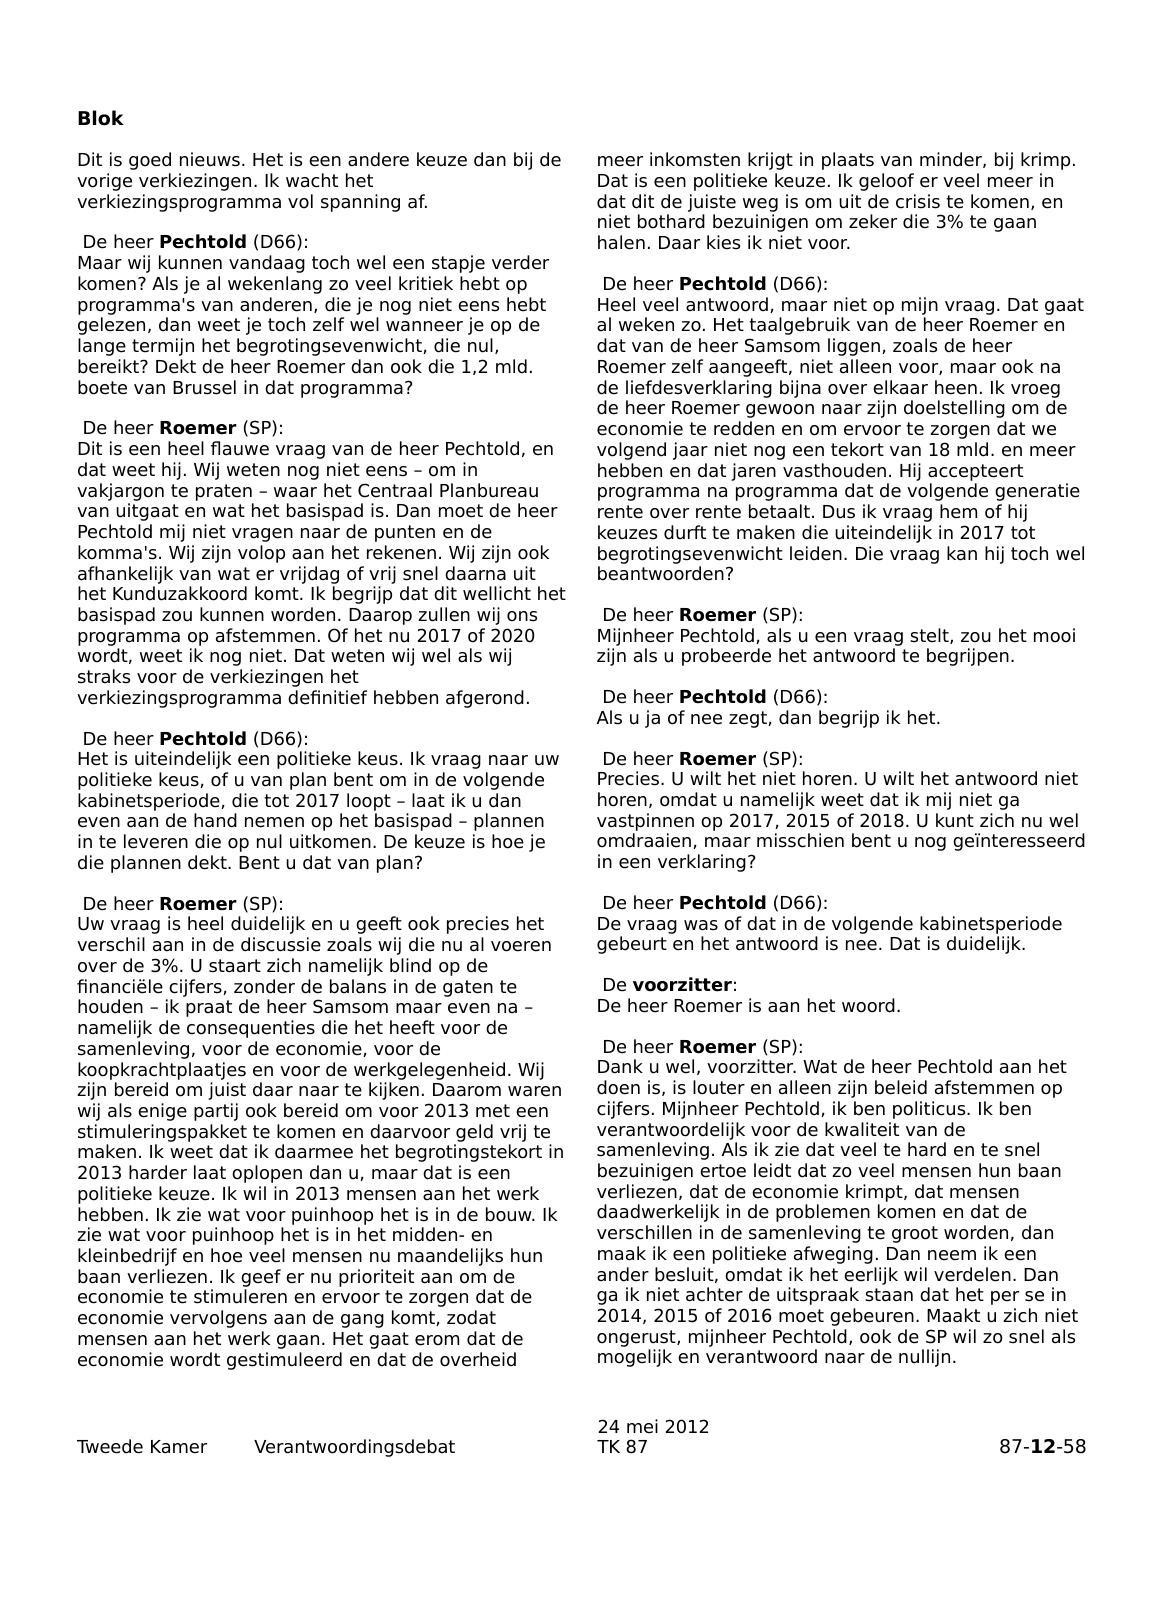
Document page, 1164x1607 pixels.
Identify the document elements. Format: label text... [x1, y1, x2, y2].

text Mijnheer Pechtold, als u een vraag stelt, zou het mooi zijn als u probeerde het antwoord te begrijpen. [596, 626, 1087, 667]
text De heer Roemer (SP): [596, 605, 1087, 626]
text Dit is goed nieuws. Het is een andere keuze dan bij de vorige verkiezingen. Ik wacht het verkiezingsprogramma vol spanning af. [77, 150, 567, 212]
text De heer Pechtold (D66): [596, 893, 1087, 913]
text Maar wij kunnen vandaag toch wel een stapje verder komen? Als je al wekenlang zo veel kritiek hebt op programma's van anderen, die je nog niet eens hebt gelezen, dan weet je toch zelf wel wanneer je op de lange termijn het begrotingsevenwicht, die nul, bereikt? Dekt de heer Roemer dan ook die 1,2 mld. boete van Brussel in dat programma? [77, 253, 567, 398]
text De heer Roemer (SP): [596, 748, 1087, 769]
text meer inkomsten krijgt in plaats van minder, bij krimp. Dat is een politieke keuze. Ik geloof er veel meer in dat dit de juiste weg is om uit de crisis te komen, en niet bothard bezuinigen om zeker die 3% te gaan halen. Daar kies ik niet voor. [596, 150, 1087, 254]
text De heer Roemer (SP): [77, 418, 567, 439]
text De heer Pechtold (D66): [596, 274, 1087, 294]
text De heer Roemer (SP): [596, 1036, 1087, 1057]
text De vraag was of dat in de volgende kabinetsperiode gebeurt en het antwoord is nee. Dat is duidelijk. [596, 913, 1087, 955]
text De heer Pechtold (D66): [596, 687, 1087, 708]
text Dit is een heel flauwe vraag van de heer Pechtold, en dat weet hij. Wij weten nog niet eens – om in vakjargon te praten – waar het Centraal Planbureau van uitgaat en wat het basispad is. Dan moet de heer Pechtold mij niet vragen naar de punten en de komma's. Wij zijn volop aan het rekenen. Wij zijn ook afhankelijk van wat er vrijdag of vrij snel daarna uit het Kunduzakkoord komt. Ik begrijp dat dit wellicht het basispad zou kunnen worden. Daarop zullen wij ons programma op afstemmen. Of het nu 2017 of 2020 wordt, weet ik nog niet. Dat weten wij wel als wij straks voor de verkiezingen het verkiezingsprogramma definitief hebben afgerond. [77, 439, 567, 708]
text Precies. U wilt het niet horen. U wilt het antwoord niet horen, omdat u namelijk weet dat ik mij niet ga vastpinnen op 2017, 2015 of 2018. U kunt zich nu wel omdraaien, maar misschien bent u nog geïnteresseerd in een verklaring? [596, 769, 1087, 873]
text De heer Roemer (SP): [77, 893, 567, 914]
text De voorzitter: [596, 975, 1087, 996]
text Heel veel antwoord, maar niet op mijn vraag. Dat gaat al weken zo. Het taalgebruik van de heer Roemer en dat van de heer Samsom liggen, zoals de heer Roemer zelf aangeeft, niet alleen voor, maar ook na de liefdesverklaring bijna over elkaar heen. Ik vroeg de heer Roemer gewoon naar zijn doelstelling om de economie te redden en om ervoor te zorgen dat we volgend jaar niet nog een tekort van 18 mld. en meer hebben en dat jaren vasthouden. Hij accepteert programma na programma dat de volgende generatie rente over rente betaalt. Dus ik vraag hem of hij keuzes durft te maken die uiteindelijk in 2017 tot begrotingsevenwicht leiden. Die vraag kan hij toch wel beantwoorden? [596, 294, 1087, 585]
text Dank u wel, voorzitter. Wat de heer Pechtold aan het doen is, is louter en alleen zijn beleid afstemmen op cijfers. Mijnheer Pechtold, ik ben politicus. Ik ben verantwoordelijk voor de kwaliteit van de samenleving. Als ik zie dat veel te hard en te snel bezuinigen ertoe leidt dat zo veel mensen hun baan verliezen, dat de economie krimpt, dat mensen daadwerkelijk in de problemen komen en dat de verschillen in de samenleving te groot worden, dan maak ik een politieke afweging. Dan neem ik een ander besluit, omdat ik het eerlijk wil verdelen. Dan ga ik niet achter de uitspraak staan dat het per se in 2014, 2015 of 2016 moet gebeuren. Maakt u zich niet ongerust, mijnheer Pechtold, ook de SP wil zo snel als mogelijk en verantwoord naar de nullijn. [596, 1057, 1087, 1368]
text Uw vraag is heel duidelijk en u geeft ook precies het verschil aan in de discussie zoals wij die nu al voeren over de 3%. U staart zich namelijk blind op de financiële cijfers, zonder de balans in de gaten te houden – ik praat de heer Samsom maar even na – namelijk de consequenties die het heeft voor de samenleving, voor de economie, voor de koopkrachtplaatjes en voor de werkgelegenheid. Wij zijn bereid om juist daar naar te kijken. Daarom waren wij als enige partij ook bereid om voor 2013 met een stimuleringspakket te komen en daarvoor geld vrij te maken. Ik weet dat ik daarmee het begrotingstekort in 2013 harder laat oplopen dan u, maar dat is een politieke keuze. Ik wil in 2013 mensen aan het werk hebben. Ik zie wat voor puinhoop het is in de bouw. Ik zie wat voor puinhoop het is in het midden- en kleinbedrijf en hoe veel mensen nu maandelijks hun baan verliezen. Ik geef er nu prioriteit aan om de economie te stimuleren en ervoor te zorgen dat de economie vervolgens aan de gang komt, zodat mensen aan het werk gaan. Het gaat erom dat de economie wordt gestimuleerd en dat de overheid [77, 914, 567, 1370]
text De heer Pechtold (D66): [77, 232, 567, 253]
text De heer Pechtold (D66): [77, 728, 567, 749]
text Het is uiteindelijk een politieke keus. Ik vraag naar uw politieke keus, of u van plan bent om in de volgende kabinetsperiode, die tot 2017 loopt – laat ik u dan even aan de hand nemen op het basispad – plannen in te leveren die op nul uitkomen. De keuze is hoe je die plannen dekt. Bent u dat van plan? [77, 749, 567, 873]
text Als u ja of nee zegt, dan begrijp ik het. [596, 708, 1087, 728]
text De heer Roemer is aan het woord. [596, 996, 1087, 1016]
